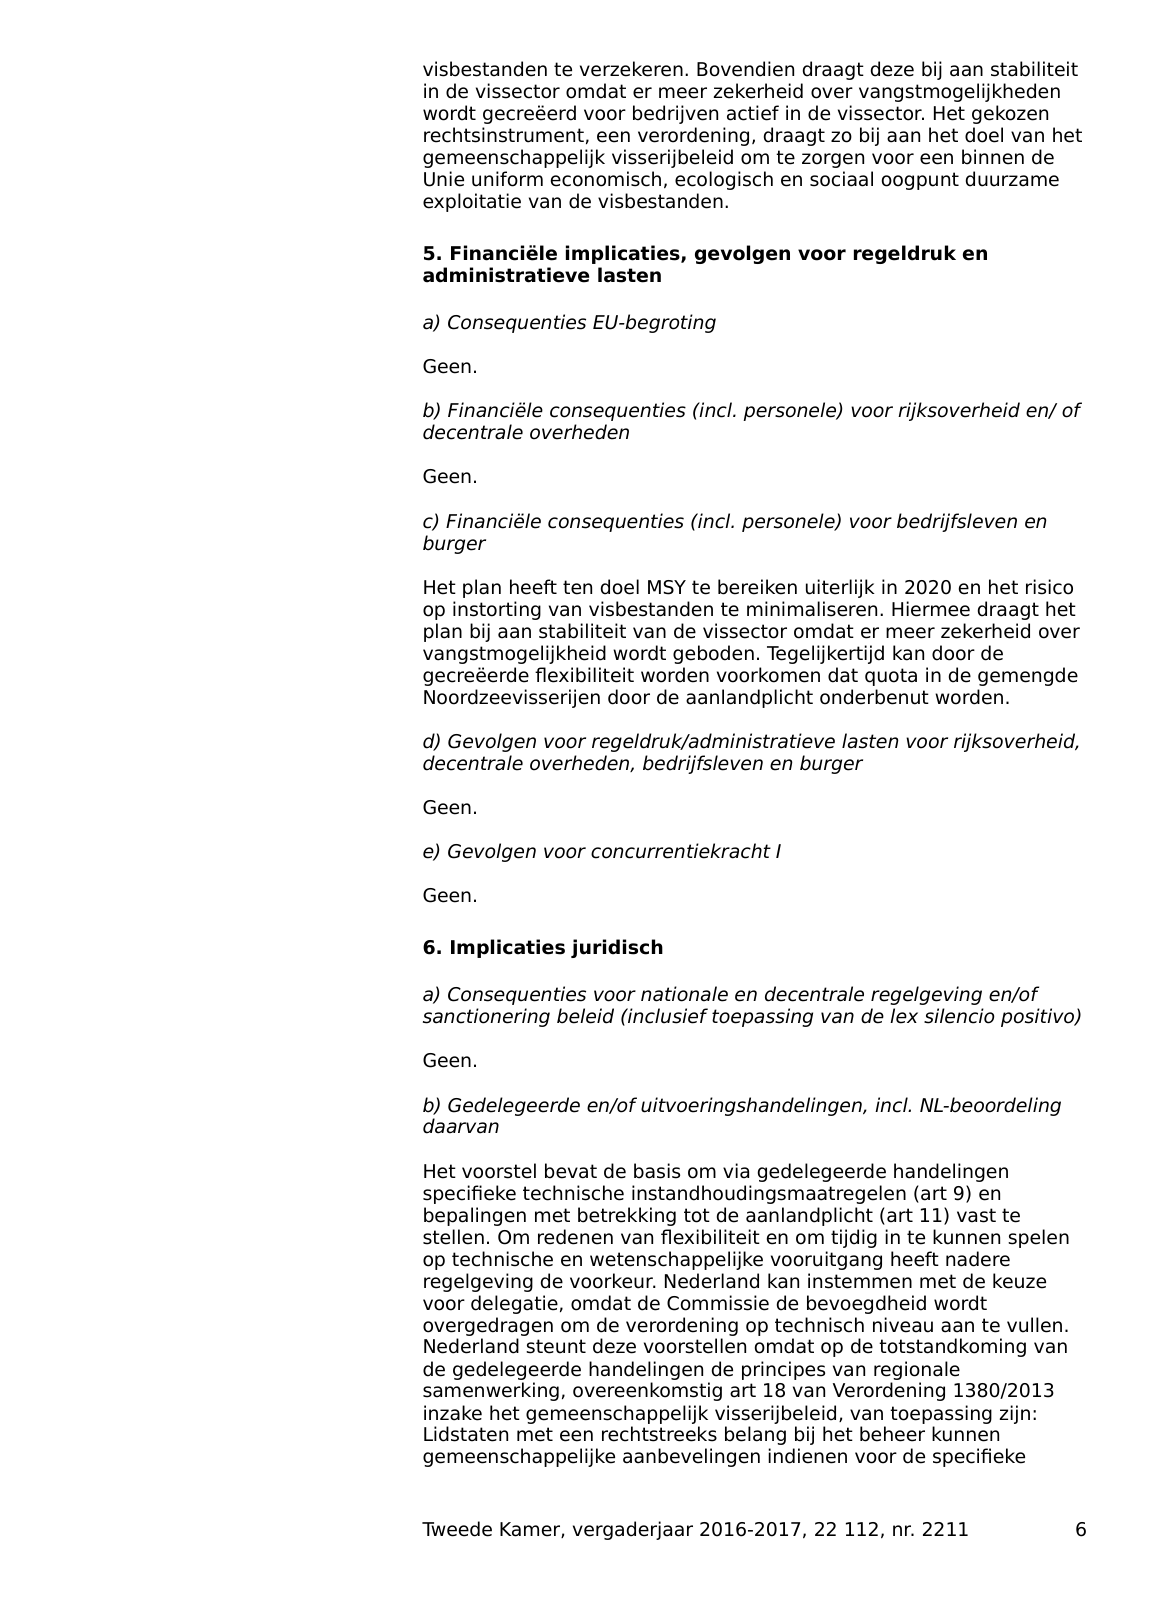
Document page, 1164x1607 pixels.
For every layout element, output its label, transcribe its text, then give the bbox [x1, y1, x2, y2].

subtitle a) Consequenties EU-begroting [422, 312, 1087, 334]
text Geen. [422, 885, 1087, 907]
subtitle a) Consequenties voor nationale en decentrale regelgeving en/of sanctionering beleid (inclusief toepassing van de lex silencio positivo) [422, 984, 1087, 1028]
subtitle e) Gevolgen voor concurrentiekracht I [422, 841, 1087, 863]
text Het plan heeft ten doel MSY te bereiken uiterlijk in 2020 en het risico op instorting van visbestanden te minimaliseren. Hiermee draagt het plan bij aan stabiliteit van de vissector omdat er meer zekerheid over vangstmogelijkheid wordt geboden. Tegelijkertijd kan door de gecreëerde flexibiliteit worden voorkomen dat quota in de gemengde Noordzeevisserijen door de aanlandplicht onderbenut worden. [422, 577, 1087, 708]
subtitle d) Gevolgen voor regeldruk/administratieve lasten voor rijksoverheid, decentrale overheden, bedrijfsleven en burger [422, 731, 1087, 775]
text Geen. [422, 466, 1087, 488]
text visbestanden te verzekeren. Bovendien draagt deze bij aan stabiliteit in de vissector omdat er meer zekerheid over vangstmogelijkheden wordt gecreëerd voor bedrijven actief in de vissector. Het gekozen rechtsinstrument, een verordening, draagt zo bij aan het doel van het gemeenschappelijk visserijbeleid om te zorgen voor een binnen de Unie uniform economisch, ecologisch en sociaal oogpunt duurzame exploitatie van de visbestanden. [422, 59, 1087, 213]
subtitle 5. Financiële implicaties, gevolgen voor regeldruk en administratieve lasten [422, 243, 1087, 287]
text Geen. [422, 797, 1087, 819]
text Het voorstel bevat de basis om via gedelegeerde handelingen specifieke technische instandhoudingsmaatregelen (art 9) en bepalingen met betrekking tot de aanlandplicht (art 11) vast te stellen. Om redenen van flexibiliteit en om tijdig in te kunnen spelen op technische en wetenschappelijke vooruitgang heeft nadere regelgeving de voorkeur. Nederland kan instemmen met de keuze voor delegatie, omdat de Commissie de bevoegdheid wordt overgedragen om de verordening op technisch niveau aan te vullen. Nederland steunt deze voorstellen omdat op de totstandkoming van de gedelegeerde handelingen de principes van regionale samenwerking, overeenkomstig art 18 van Verordening 1380/2013 inzake het gemeenschappelijk visserijbeleid, van toepassing zijn: Lidstaten met een rechtstreeks belang bij het beheer kunnen gemeenschappelijke aanbevelingen indienen voor de specifieke [422, 1161, 1087, 1468]
text Geen. [422, 1050, 1087, 1072]
subtitle b) Gedelegeerde en/of uitvoeringshandelingen, incl. NL-beoordeling daarvan [422, 1094, 1087, 1138]
subtitle b) Financiële consequenties (incl. personele) voor rijksoverheid en/ of decentrale overheden [422, 400, 1087, 444]
subtitle 6. Implicaties juridisch [422, 937, 1087, 959]
subtitle c) Financiële consequenties (incl. personele) voor bedrijfsleven en burger [422, 511, 1087, 554]
text Geen. [422, 356, 1087, 378]
